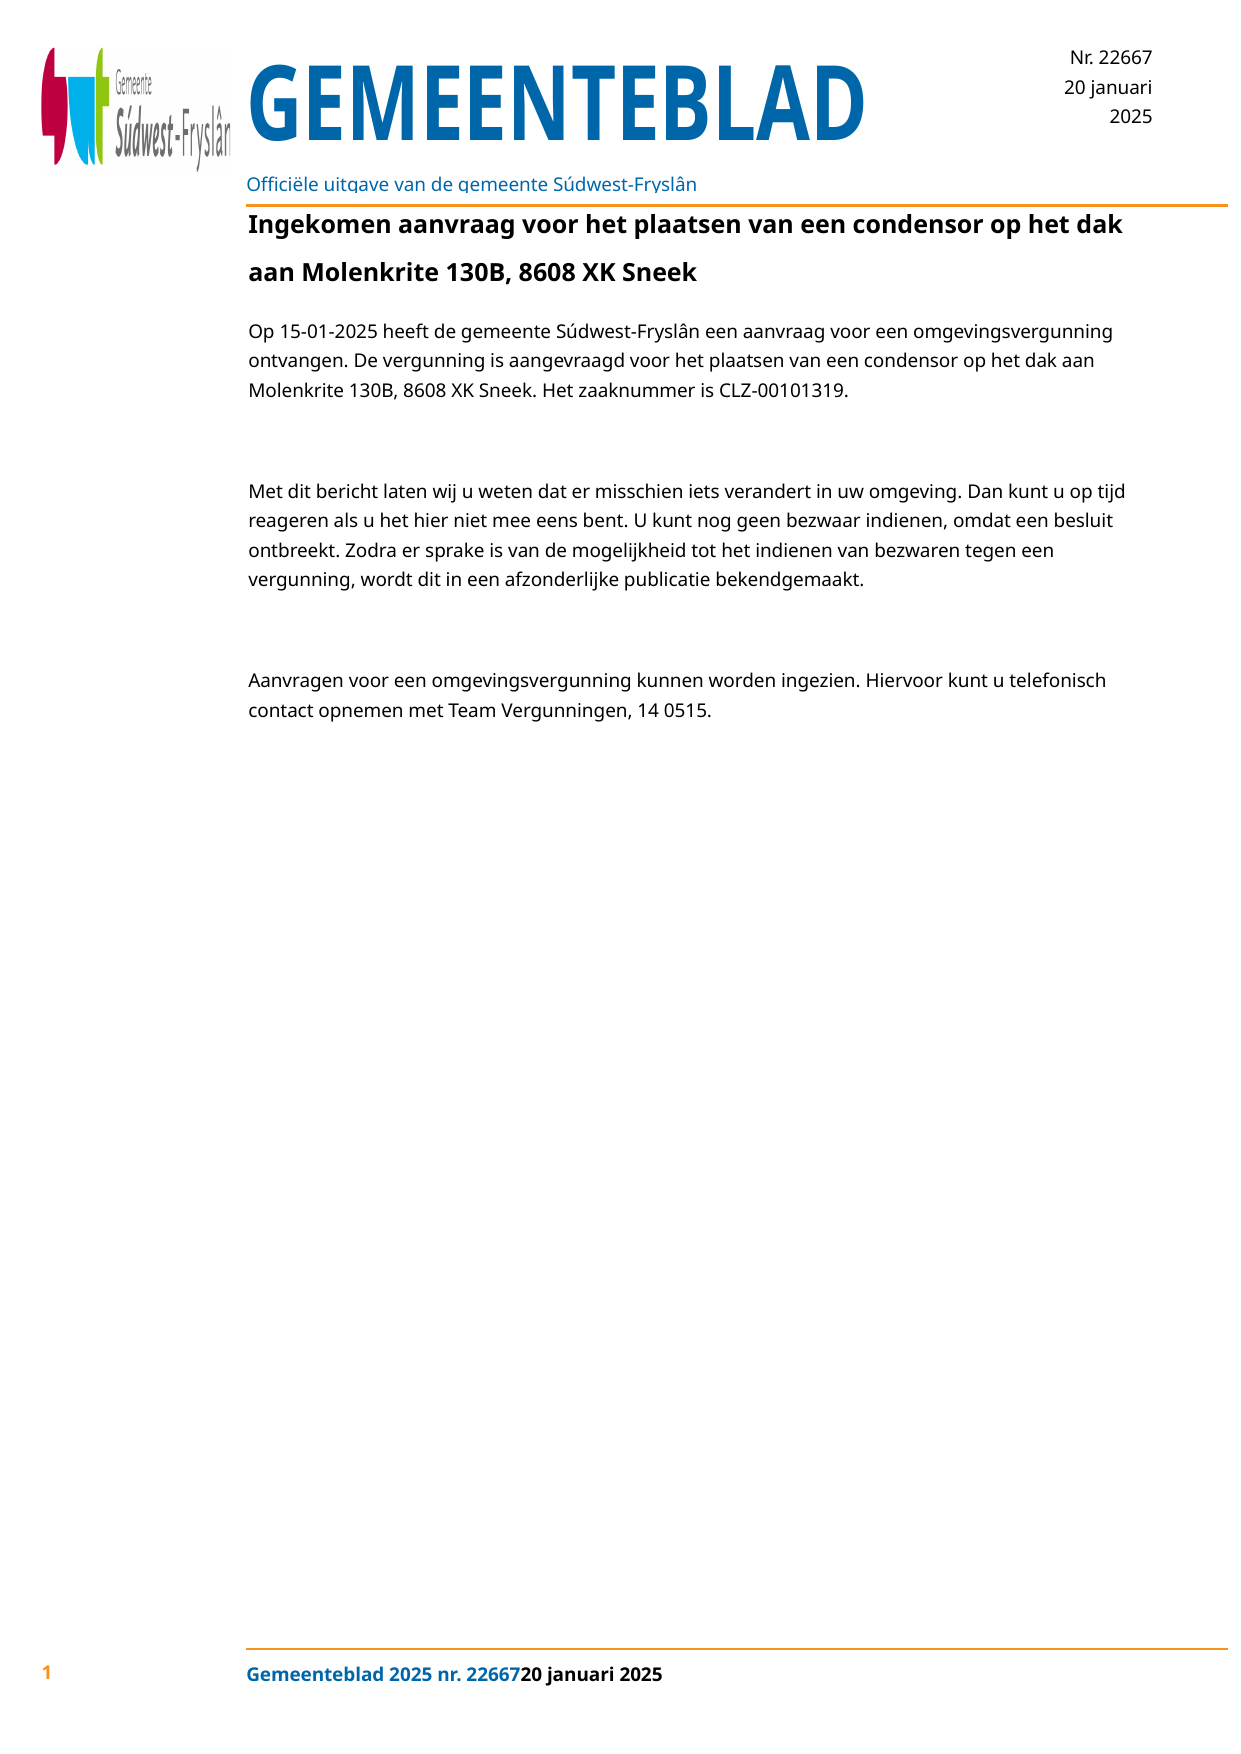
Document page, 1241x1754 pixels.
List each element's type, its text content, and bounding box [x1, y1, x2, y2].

text Ingekomen aanvraag voor het plaatsen van een condensor op het dak aan Molenkrite 130B, 8608 XK Sneek [248, 207, 1152, 288]
text Op 15-01-2025 heeft de gemeente Súdwest-Fryslân een aanvraag voor een omgevingsvergunning ontvangen. De vergunning is aangevraagd voor het plaatsen van een condensor op het dak aan Molenkrite 130B, 8608 XK Sneek. Het zaaknummer is CLZ-00101319. [248, 318, 1152, 403]
picture [41, 47, 231, 172]
text Aanvragen voor een omgevingsvergunning kunnen worden ingezien. Hiervoor kunt u telefonisch contact opnemen met Team Vergunningen, 14 0515. [248, 667, 1152, 723]
text Met dit bericht laten wij u weten dat er misschien iets verandert in uw omgeving. Dan kunt u op tijd reageren als u het hier niet mee eens bent. U kunt nog geen bezwaar indienen, omdat een besluit ontbreekt. Zodra er sprake is van de mogelijkheid tot het indienen van bezwaren tegen een vergunning, wordt dit in een afzonderlijke publicatie bekendgemaakt. [248, 478, 1152, 592]
